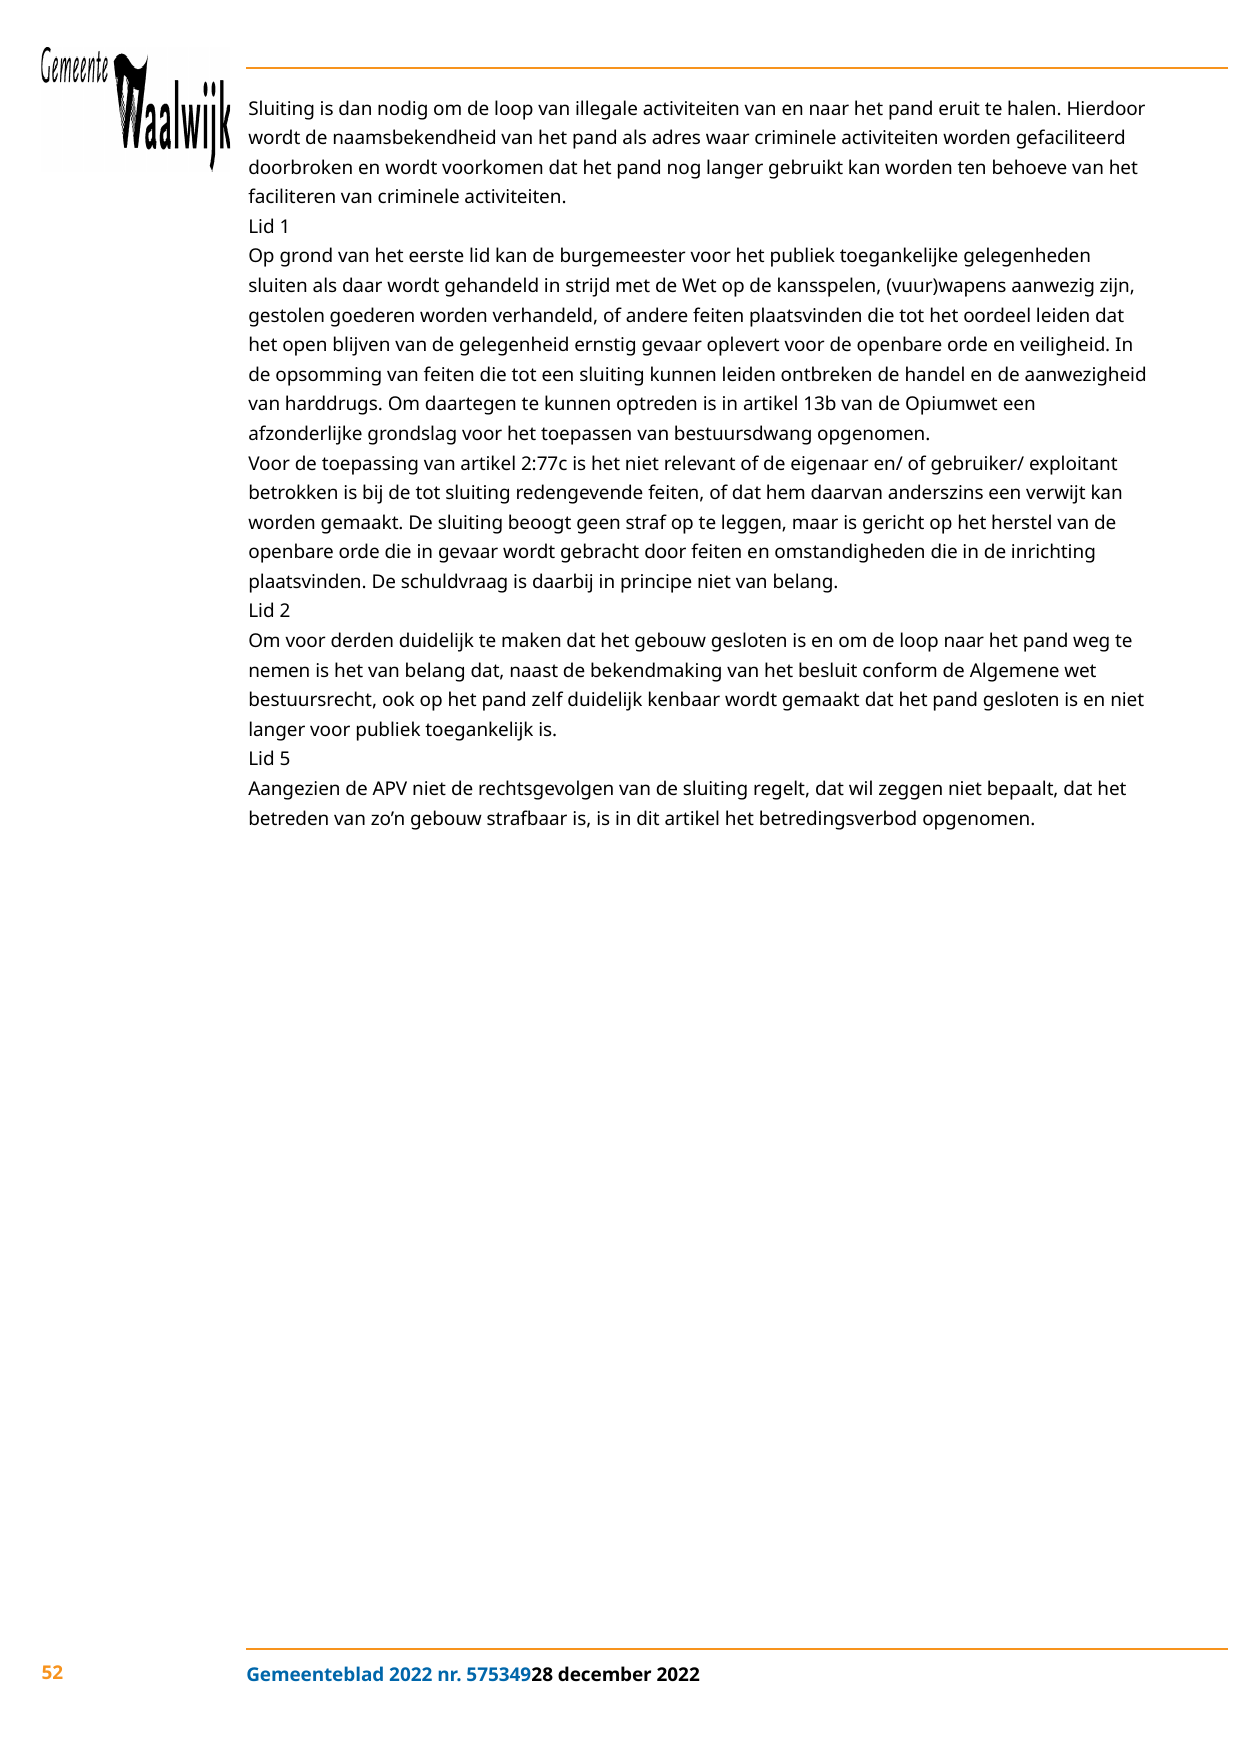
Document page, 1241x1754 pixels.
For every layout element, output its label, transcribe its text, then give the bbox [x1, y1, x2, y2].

picture [41, 47, 231, 172]
text Lid 2 [248, 598, 1152, 623]
text Sluiting is dan nodig om de loop van illegale activiteiten van en naar het pand eruit te halen. Hierdoor wordt de naamsbekendheid van het pand als adres waar criminele activiteiten worden gefaciliteerd doorbroken en wordt voorkomen dat het pand nog langer gebruikt kan worden ten behoeve van het faciliteren van criminele activiteiten. [248, 95, 1152, 209]
text Om voor derden duidelijk te maken dat het gebouw gesloten is en om de loop naar het pand weg te nemen is het van belang dat, naast de bekendmaking van het besluit conform de Algemene wet bestuursrecht, ook op het pand zelf duidelijk kenbaar wordt gemaakt dat het pand gesloten is en niet langer voor publiek toegankelijk is. [248, 627, 1152, 742]
text Lid 1 [248, 213, 1152, 239]
text Aangezien de APV niet de rechtsgevolgen van de sluiting regelt, dat wil zeggen niet bepaalt, dat het betreden van zo’n gebouw strafbaar is, is in dit artikel het betredingsverbod opgenomen. [248, 775, 1152, 831]
text Op grond van het eerste lid kan de burgemeester voor het publiek toegankelijke gelegenheden sluiten als daar wordt gehandeld in strijd met de Wet op de kansspelen, (vuur)wapens aanwezig zijn, gestolen goederen worden verhandeld, of andere feiten plaatsvinden die tot het oordeel leiden dat het open blijven van de gelegenheid ernstig gevaar oplevert voor de openbare orde en veiligheid. In de opsomming van feiten die tot een sluiting kunnen leiden ontbreken de handel en de aanwezigheid van harddrugs. Om daartegen te kunnen optreden is in artikel 13b van de Opiumwet een afzonderlijke grondslag voor het toepassen van bestuursdwang opgenomen. [248, 243, 1152, 446]
text Voor de toepassing van artikel 2:77c is het niet relevant of de eigenaar en/ of gebruiker/ exploitant betrokken is bij de tot sluiting redengevende feiten, of dat hem daarvan anderszins een verwijt kan worden gemaakt. De sluiting beoogt geen straf op te leggen, maar is gericht op het herstel van de openbare orde die in gevaar wordt gebracht door feiten en omstandigheden die in de inrichting plaatsvinden. De schuldvraag is daarbij in principe niet van belang. [248, 450, 1152, 594]
text Lid 5 [248, 746, 1152, 771]
